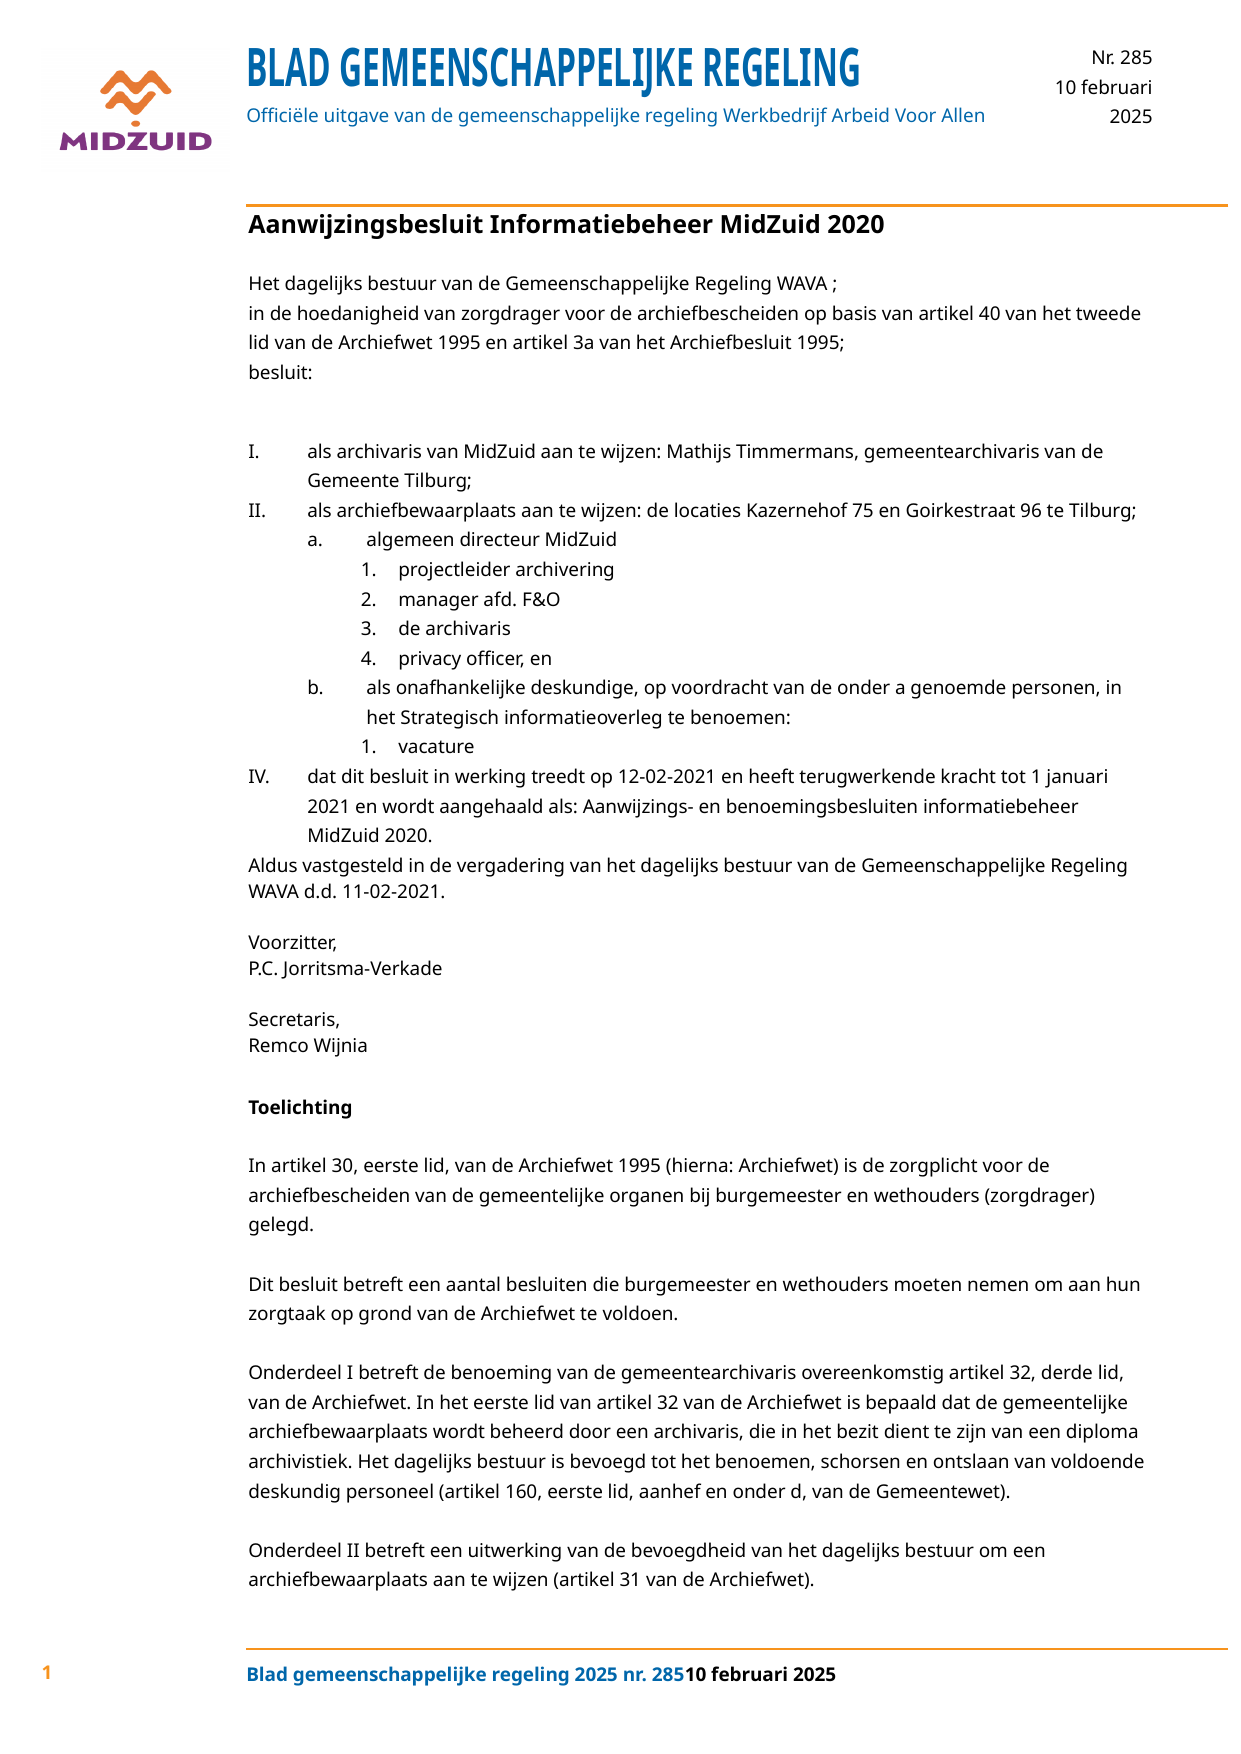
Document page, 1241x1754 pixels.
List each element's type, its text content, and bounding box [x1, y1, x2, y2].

list vacature [361, 734, 1152, 759]
text Dit besluit betreft een aantal besluiten die burgemeester en wethouders moeten nemen om aan hun zorgtaak op grond van de Archiefwet te voldoen. [248, 1271, 1152, 1326]
list algemeen directeur MidZuid [307, 527, 1152, 552]
text besluit: [248, 359, 1152, 385]
list als archivaris van MidZuid aan te wijzen: Mathijs Timmermans, gemeentearchivaris van de Gemeente Tilburg; [248, 438, 1152, 493]
text Secretaris, [248, 1006, 1152, 1032]
text P.C. Jorritsma-Verkade [248, 955, 1152, 981]
list privacy officer, en [361, 645, 1152, 671]
list projectleider archivering [361, 556, 1152, 582]
text Aldus vastgesteld in de vergadering van het dagelijks bestuur van de Gemeenschappelijke Regeling WAVA d.d. 11-02-2021. [248, 852, 1152, 903]
text in de hoedanigheid van zorgdrager voor de archiefbescheiden op basis van artikel 40 van het tweede lid van de Archiefwet 1995 en artikel 3a van het Archiefbesluit 1995; [248, 300, 1152, 355]
list als archiefbewaarplaats aan te wijzen: de locaties Kazernehof 75 en Goirkestraat 96 te Tilburg; [248, 497, 1152, 523]
list de archivaris [361, 615, 1152, 641]
list als onafhankelijke deskundige, op voordracht van de onder a genoemde personen, in het Strategisch informatieoverleg te benoemen: [307, 674, 1152, 730]
text In artikel 30, eerste lid, van de Archiefwet 1995 (hierna: Archiefwet) is de zorgplicht voor de archiefbescheiden van de gemeentelijke organen bij burgemeester en wethouders (zorgdrager) gelegd. [248, 1152, 1152, 1237]
text Onderdeel II betreft een uitwerking van de bevoegdheid van het dagelijks bestuur om een archiefbewaarplaats aan te wijzen (artikel 31 van de Archiefwet). [248, 1537, 1152, 1592]
text Het dagelijks bestuur van de Gemeenschappelijke Regeling WAVA ; [248, 270, 1152, 296]
list dat dit besluit in werking treedt op 12-02-2021 en heeft terugwerkende kracht tot 1 januari 2021 en wordt aangehaald als: Aanwijzings- en benoemingsbesluiten informatiebeheer MidZuid 2020. [248, 763, 1152, 848]
text Aanwijzingsbesluit Informatiebeheer MidZuid 2020 [248, 207, 1152, 241]
text Toelichting [248, 1084, 1152, 1123]
text Onderdeel I betreft de benoeming van de gemeentearchivaris overeenkomstig artikel 32, derde lid, van de Archiefwet. In het eerste lid van artikel 32 van de Archiefwet is bepaald dat de gemeentelijke archiefbewaarplaats wordt beheerd door een archivaris, die in het bezit dient te zijn van een diploma archivistiek. Het dagelijks bestuur is bevoegd tot het benoemen, schorsen en ontslaan van voldoende deskundig personeel (artikel 160, eerste lid, aanhef en onder d, van de Gemeentewet). [248, 1359, 1152, 1504]
text Remco Wijnia [248, 1032, 1152, 1058]
text Voorzitter, [248, 929, 1152, 955]
picture [41, 47, 231, 172]
list manager afd. F&O [361, 586, 1152, 612]
